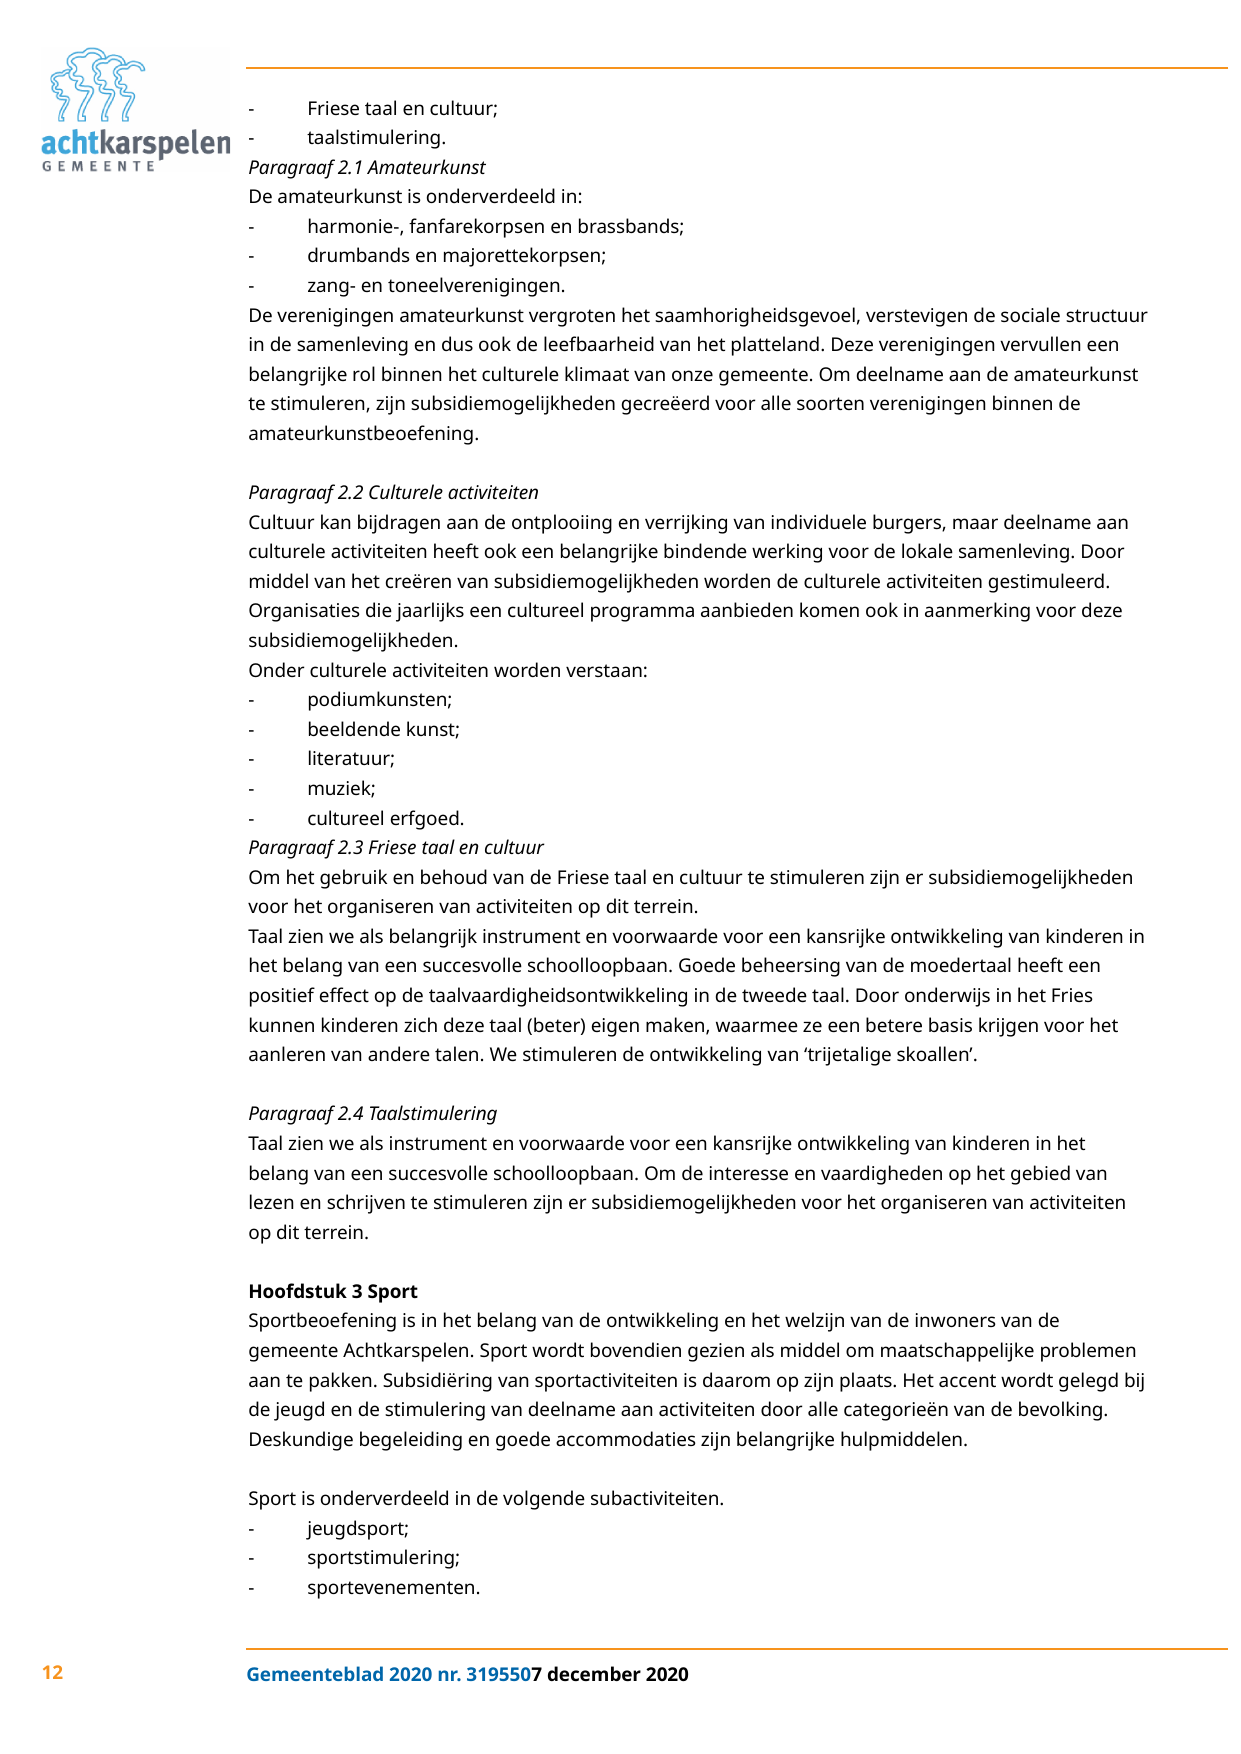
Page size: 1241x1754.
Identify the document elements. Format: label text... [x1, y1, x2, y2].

list taalstimulering. [248, 124, 1152, 150]
text Taal zien we als belangrijk instrument en voorwaarde voor een kansrijke ontwikkeling van kinderen in het belang van een succesvolle schoolloopbaan. Goede beheersing van de moedertaal heeft een positief effect op de taalvaardigheidsontwikkeling in de tweede taal. Door onderwijs in het Fries kunnen kinderen zich deze taal (beter) eigen maken, waarmee ze een betere basis krijgen voor het aanleren van andere talen. We stimuleren de ontwikkeling van ‘trijetalige skoallen’. [248, 923, 1152, 1067]
text Sportbeoefening is in het belang van de ontwikkeling en het welzijn van de inwoners van de gemeente Achtkarspelen. Sport wordt bovendien gezien als middel om maatschappelijke problemen aan te pakken. Subsidiëring van sportactiviteiten is daarom op zijn plaats. Het accent wordt gelegd bij de jeugd en de stimulering van deelname aan activiteiten door alle categorieën van de bevolking. Deskundige begeleiding en goede accommodaties zijn belangrijke hulpmiddelen. [248, 1308, 1152, 1452]
text Onder culturele activiteiten worden verstaan: [248, 657, 1152, 683]
text Paragraaf 2.3 Friese taal en cultuur [248, 834, 1152, 860]
text Om het gebruik en behoud van de Friese taal en cultuur te stimuleren zijn er subsidiemogelijkheden voor het organiseren van activiteiten op dit terrein. [248, 864, 1152, 919]
list sportevenementen. [248, 1574, 1152, 1600]
text Paragraaf 2.2 Culturele activiteiten [248, 479, 1152, 505]
list muziek; [248, 775, 1152, 801]
list zang- en toneelverenigingen. [248, 272, 1152, 298]
list beeldende kunst; [248, 716, 1152, 742]
text Taal zien we als instrument en voorwaarde voor een kansrijke ontwikkeling van kinderen in het belang van een succesvolle schoolloopbaan. Om de interesse en vaardigheden op het gebied van lezen en schrijven te stimuleren zijn er subsidiemogelijkheden voor het organiseren van activiteiten op dit terrein. [248, 1130, 1152, 1245]
list drumbands en majorettekorpsen; [248, 243, 1152, 268]
text Paragraaf 2.1 Amateurkunst [248, 154, 1152, 180]
list podiumkunsten; [248, 686, 1152, 712]
list cultureel erfgoed. [248, 805, 1152, 831]
text Paragraaf 2.4 Taalstimulering [248, 1101, 1152, 1126]
text Sport is onderverdeeld in de volgende subactiviteiten. [248, 1485, 1152, 1511]
text De amateurkunst is onderverdeeld in: [248, 183, 1152, 209]
text De verenigingen amateurkunst vergroten het saamhorigheidsgevoel, verstevigen de sociale structuur in de samenleving en dus ook de leefbaarheid van het platteland. Deze verenigingen vervullen een belangrijke rol binnen het culturele klimaat van onze gemeente. Om deelname aan de amateurkunst te stimuleren, zijn subsidiemogelijkheden gecreëerd voor alle soorten verenigingen binnen de amateurkunstbeoefening. [248, 302, 1152, 446]
list jeugdsport; [248, 1515, 1152, 1541]
text Cultuur kan bijdragen aan de ontplooiing en verrijking van individuele burgers, maar deelname aan culturele activiteiten heeft ook een belangrijke bindende werking voor de lokale samenleving. Door middel van het creëren van subsidiemogelijkheden worden de culturele activiteiten gestimuleerd. Organisaties die jaarlijks een cultureel programma aanbieden komen ook in aanmerking voor deze subsidiemogelijkheden. [248, 509, 1152, 653]
list sportstimulering; [248, 1544, 1152, 1570]
list literatuur; [248, 746, 1152, 771]
text Hoofdstuk 3 Sport [248, 1278, 1152, 1304]
list harmonie-, fanfarekorpsen en brassbands; [248, 213, 1152, 239]
list Friese taal en cultuur; [248, 95, 1152, 121]
picture [41, 47, 231, 172]
